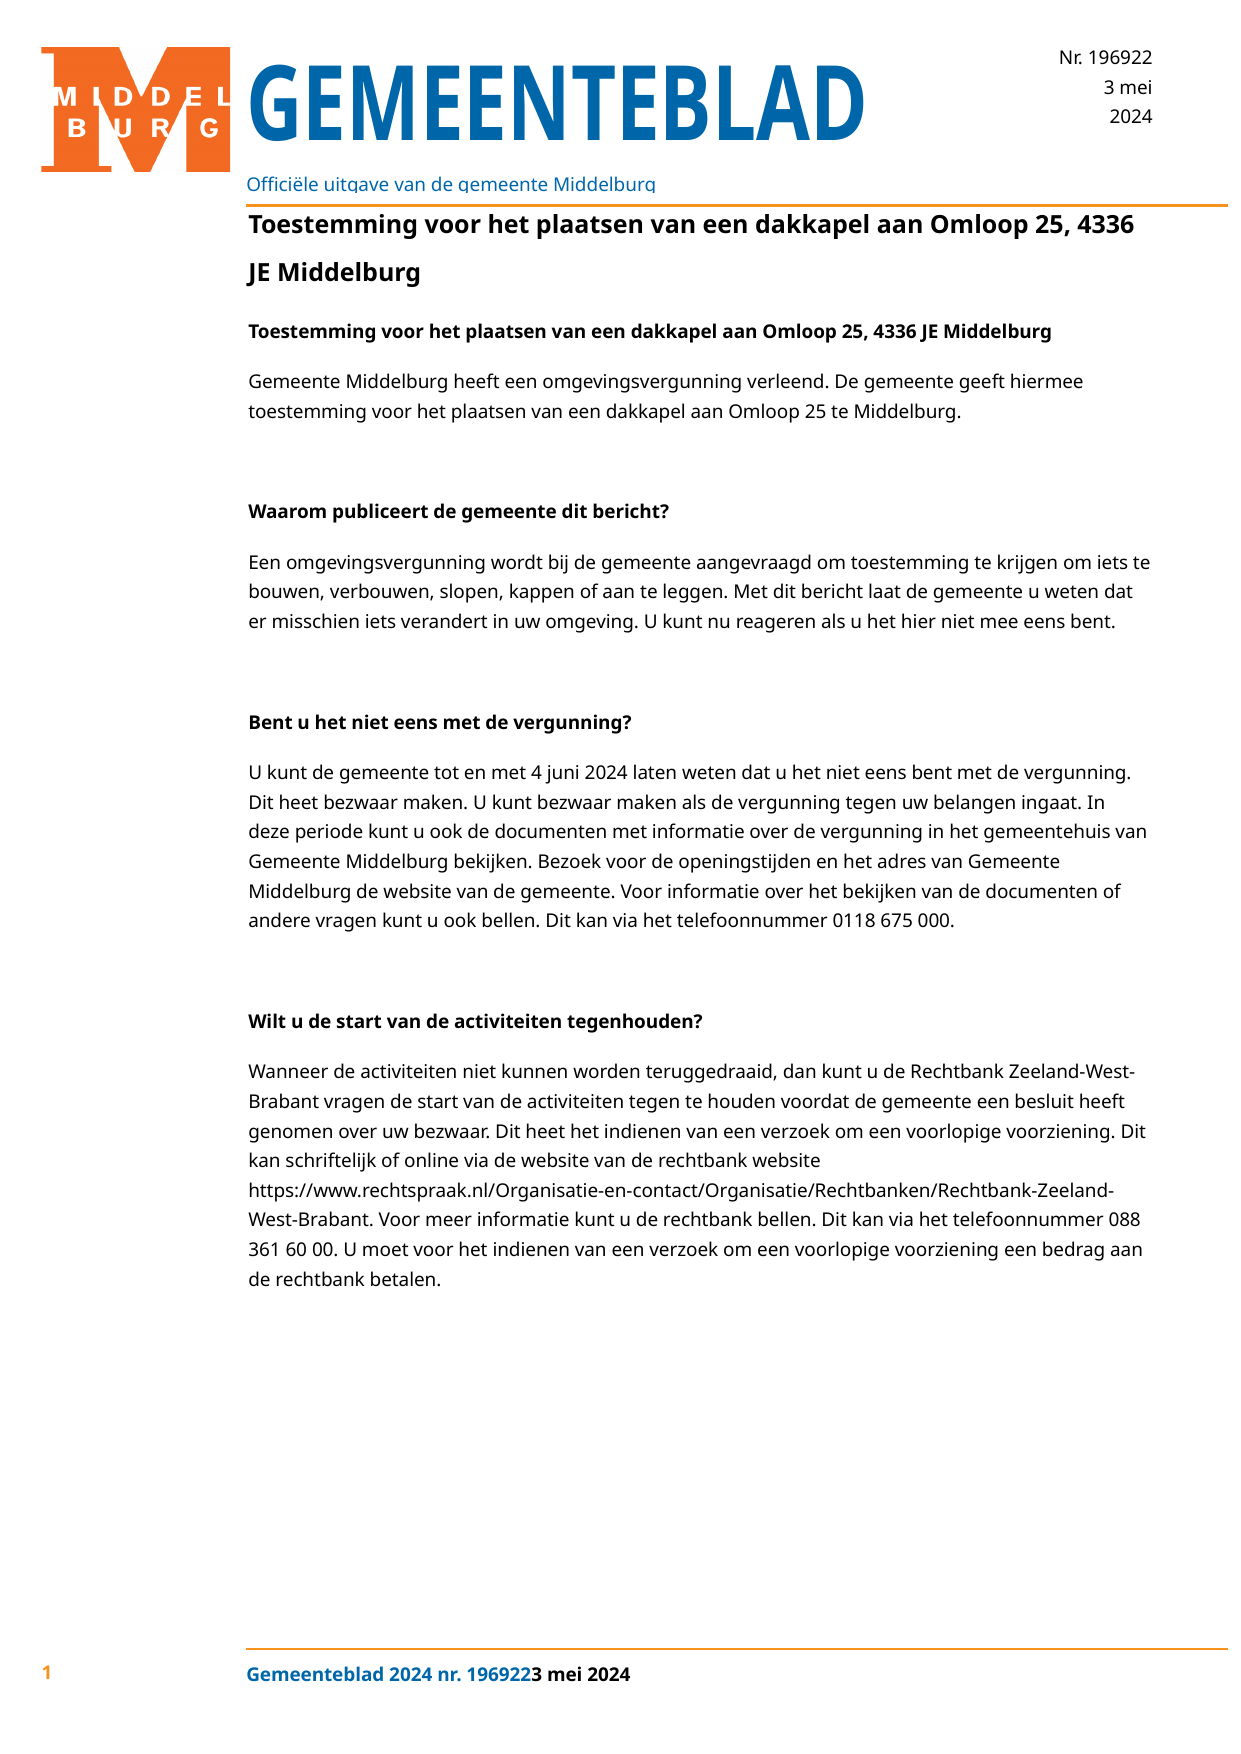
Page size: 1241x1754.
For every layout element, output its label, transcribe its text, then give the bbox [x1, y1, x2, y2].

text Toestemming voor het plaatsen van een dakkapel aan Omloop 25, 4336 JE Middelburg [248, 318, 1152, 344]
text Gemeente Middelburg heeft een omgevingsvergunning verleend. De gemeente geeft hiermee toestemming voor het plaatsen van een dakkapel aan Omloop 25 te Middelburg. [248, 368, 1152, 424]
text Waarom publiceert de gemeente dit bericht? [248, 499, 1152, 524]
picture [41, 47, 231, 172]
text Toestemming voor het plaatsen van een dakkapel aan Omloop 25, 4336 JE Middelburg [248, 207, 1152, 288]
text Bent u het niet eens met de vergunning? [248, 709, 1152, 735]
text U kunt de gemeente tot en met 4 juni 2024 laten weten dat u het niet eens bent met de vergunning. Dit heet bezwaar maken. U kunt bezwaar maken als de vergunning tegen uw belangen ingaat. In deze periode kunt u ook de documenten met informatie over de vergunning in het gemeentehuis van Gemeente Middelburg bekijken. Bezoek voor de openingstijden en het adres van Gemeente Middelburg de website van de gemeente. Voor informatie over het bekijken van de documenten of andere vragen kunt u ook bellen. Dit kan via het telefoonnummer 0118 675 000. [248, 759, 1152, 933]
text Wanneer de activiteiten niet kunnen worden teruggedraaid, dan kunt u de Rechtbank Zeeland-West-Brabant vragen de start van de activiteiten tegen te houden voordat de gemeente een besluit heeft genomen over uw bezwaar. Dit heet het indienen van een verzoek om een voorlopige voorziening. Dit kan schriftelijk of online via de website van de rechtbank website https://www.rechtspraak.nl/Organisatie-en-contact/Organisatie/Rechtbanken/Rechtbank-Zeeland-West-Brabant. Voor meer informatie kunt u de rechtbank bellen. Dit kan via het telefoonnummer 088 361 60 00. U moet voor het indienen van een verzoek om een voorlopige voorziening een bedrag aan de rechtbank betalen. [248, 1059, 1152, 1292]
text Een omgevingsvergunning wordt bij de gemeente aangevraagd om toestemming te krijgen om iets te bouwen, verbouwen, slopen, kappen of aan te leggen. Met dit bericht laat de gemeente u weten dat er misschien iets verandert in uw omgeving. U kunt nu reageren als u het hier niet mee eens bent. [248, 549, 1152, 634]
text Wilt u de start van de activiteiten tegenhouden? [248, 1008, 1152, 1034]
